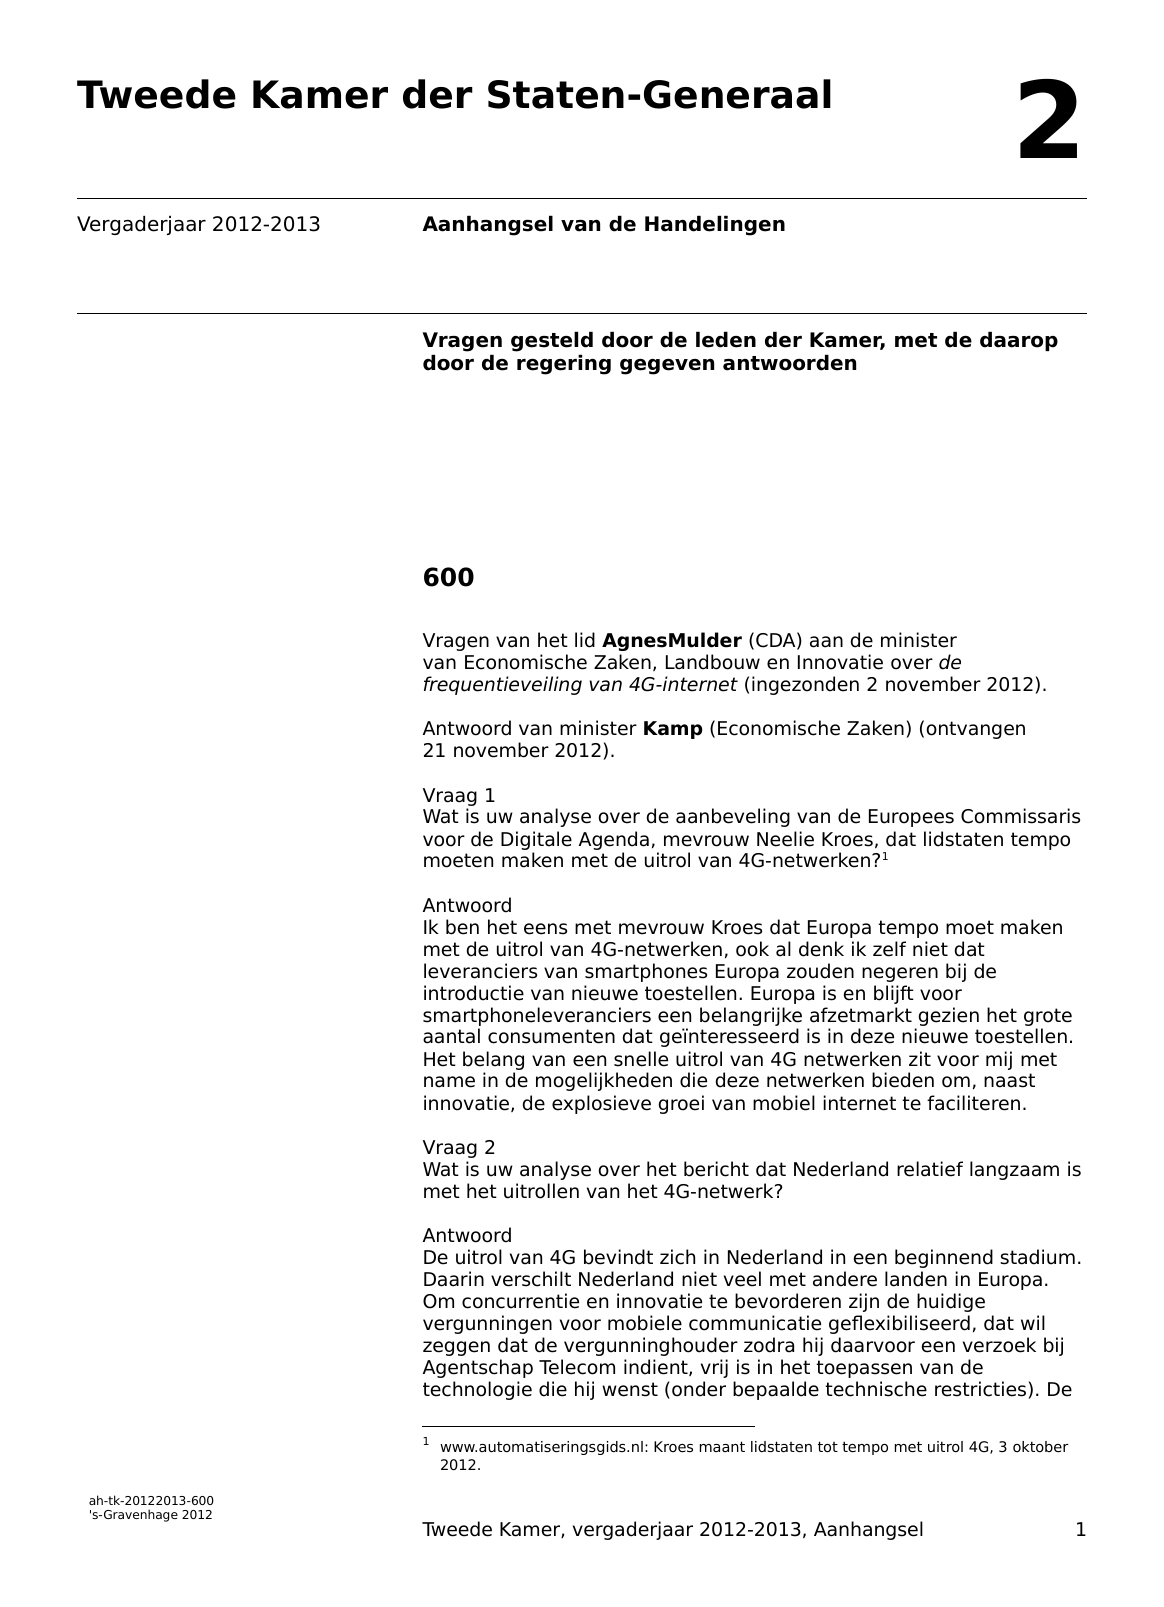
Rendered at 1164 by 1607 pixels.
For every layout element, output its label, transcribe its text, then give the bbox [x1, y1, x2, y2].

table_header 2 [886, 59, 1087, 198]
text Antwoord [422, 1225, 1087, 1247]
text Antwoord [422, 894, 1087, 917]
text De uitrol van 4G bevindt zich in Nederland in een beginnend stadium. Daarin verschilt Nederland niet veel met andere landen in Europa. [422, 1247, 1087, 1291]
table_cell Vragen gesteld door de leden der Kamer, met de daarop door de regering gegeven antwoorden [422, 314, 1087, 375]
text Vraag 2 [422, 1137, 1087, 1158]
table_cell [77, 314, 422, 375]
text Het belang van een snelle uitrol van 4G netwerken zit voor mij met name in de mogelijkheden die deze netwerken bieden om, naast innovatie, de explosieve groei van mobiel internet te faciliteren. [422, 1048, 1087, 1114]
text Wat is uw analyse over het bericht dat Nederland relatief langzaam is met het uitrollen van het 4G-netwerk? [422, 1158, 1087, 1202]
text Antwoord van minister Kamp (Economische Zaken) (ontvangen 21 november 2012). [422, 718, 1087, 762]
text Om concurrentie en innovatie te bevorderen zijn de huidige vergunningen voor mobiele communicatie geflexibiliseerd, dat wil zeggen dat de vergunninghouder zodra hij daarvoor een verzoek bij Agentschap Telecom indient, vrij is in het toepassen van de technologie die hij wenst (onder bepaalde technische restricties). De [422, 1291, 1087, 1401]
text Vraag 1 [422, 784, 1087, 806]
text Ik ben het eens met mevrouw Kroes dat Europa tempo moet maken met de uitrol van 4G-netwerken, ook al denk ik zelf niet dat leveranciers van smartphones Europa zouden negeren bij de introductie van nieuwe toestellen. Europa is en blijft voor smartphoneleveranciers een belangrijke afzetmarkt gezien het grote aantal consumenten dat geïnteresseerd is in deze nieuwe toestellen. [422, 917, 1087, 1048]
text Wat is uw analyse over de aanbeveling van de Europees Commissaris voor de Digitale Agenda, mevrouw Neelie Kroes, dat lidstaten tempo moeten maken met de uitrol van 4G-netwerken? [422, 806, 1087, 872]
text www.automatiseringsgids.nl: Kroes maant lidstaten tot tempo met uitrol 4G, 3 oktober 2012. [422, 1435, 1087, 1474]
text 's-Gravenhage 2012 [88, 1508, 323, 1522]
table_cell Vergaderjaar 2012-2013 [77, 199, 422, 313]
text ah-tk-20122013-600 [88, 1494, 323, 1508]
text Vragen van het lid AgnesMulder (CDA) aan de minister van Economische Zaken, Landbouw en Innovatie over de frequentieveiling van 4G-internet (ingezonden 2 november 2012). [422, 630, 1087, 696]
text 600 [422, 563, 1087, 592]
table_cell Aanhangsel van de Handelingen [422, 199, 1087, 313]
table_header Tweede Kamer der Staten-Generaal [77, 59, 886, 198]
